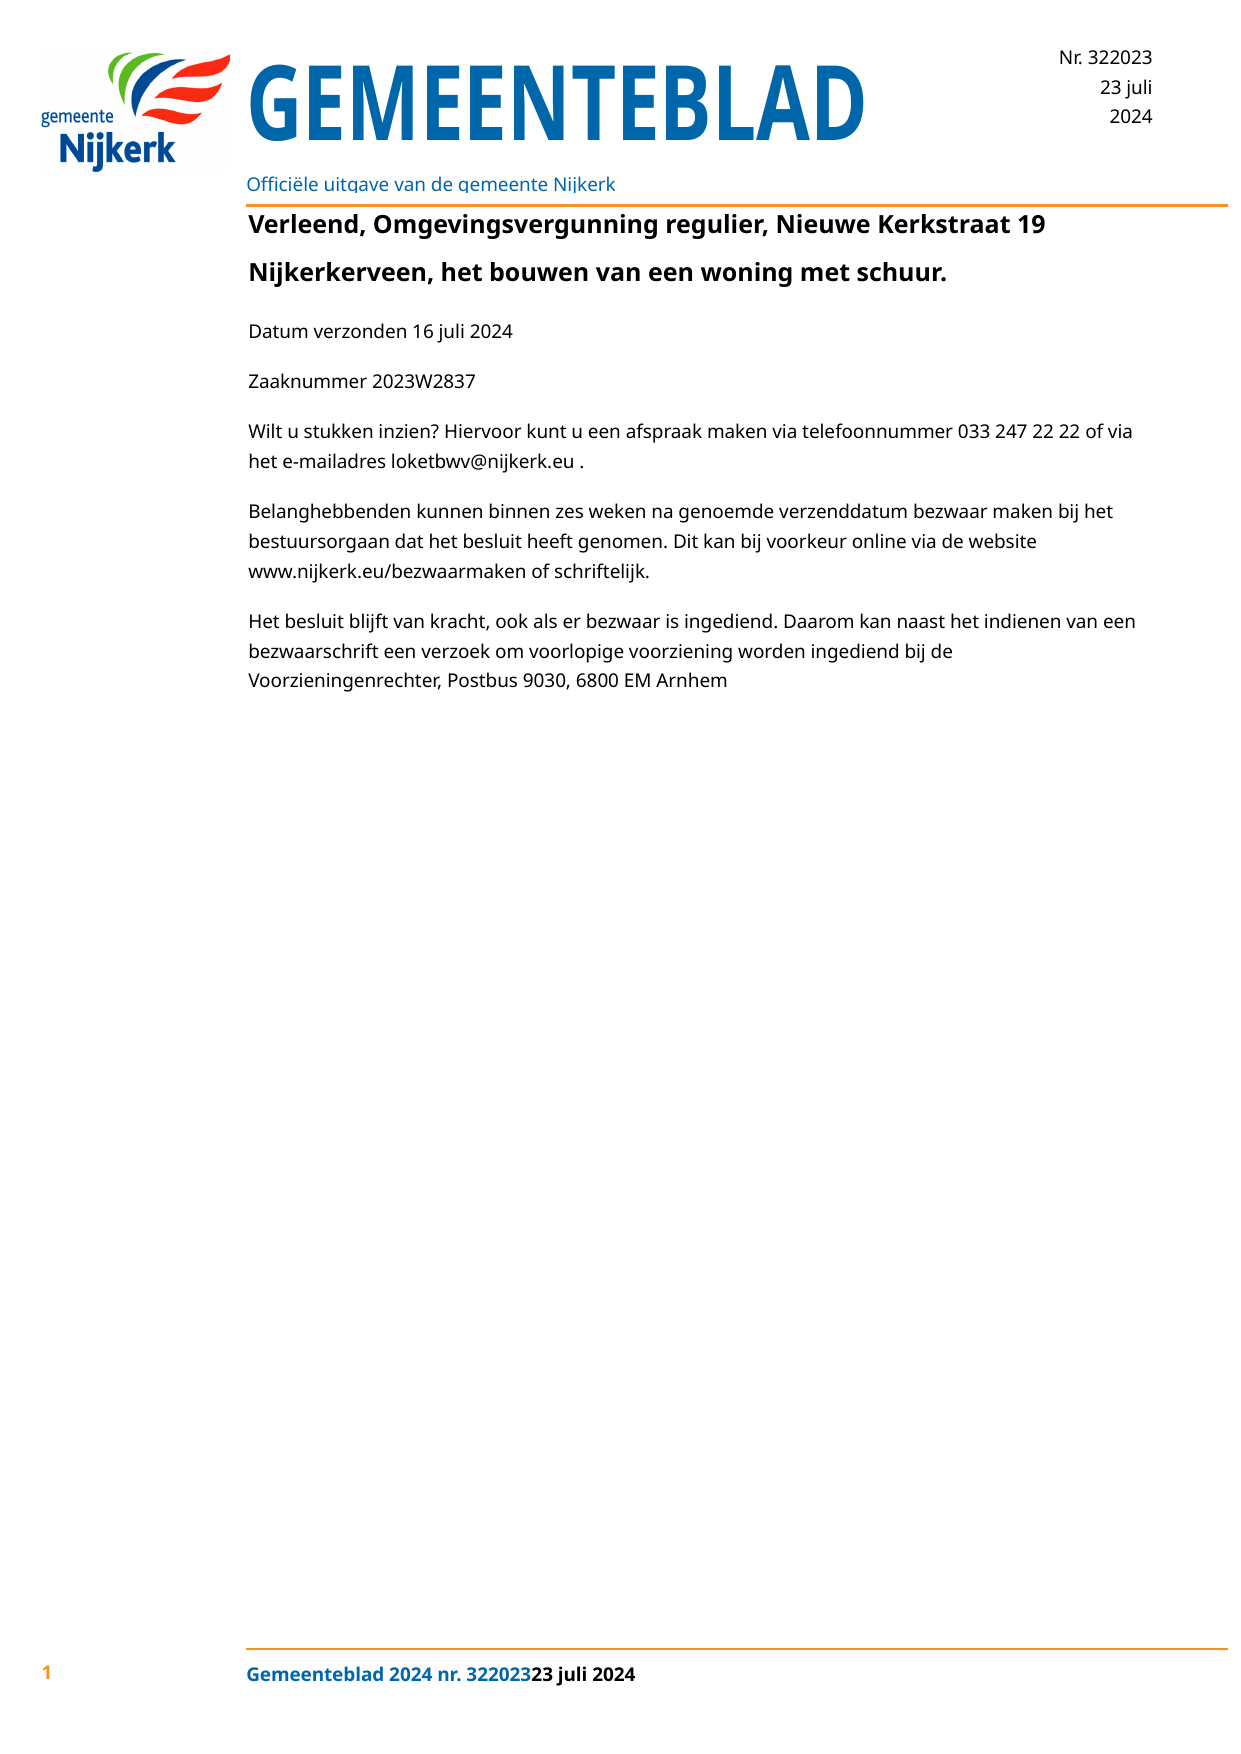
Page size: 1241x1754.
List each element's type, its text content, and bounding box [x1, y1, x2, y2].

text Datum verzonden 16 juli 2024 [248, 318, 1152, 344]
text Het besluit blijft van kracht, ook als er bezwaar is ingediend. Daarom kan naast het indienen van een bezwaarschrift een verzoek om voorlopige voorziening worden ingediend bij de Voorzieningenrechter, Postbus 9030, 6800 EM Arnhem [248, 608, 1152, 693]
picture [41, 47, 231, 172]
text Belanghebbenden kunnen binnen zes weken na genoemde verzenddatum bezwaar maken bij het bestuursorgaan dat het besluit heeft genomen. Dit kan bij voorkeur online via de website www.nijkerk.eu/bezwaarmaken of schriftelijk. [248, 499, 1152, 584]
text Zaaknummer 2023W2837 [248, 368, 1152, 394]
text Wilt u stukken inzien? Hiervoor kunt u een afspraak maken via telefoonnummer 033 247 22 22 of via het e-mailadres loketbwv@nijkerk.eu . [248, 419, 1152, 474]
text Verleend, Omgevingsvergunning regulier, Nieuwe Kerkstraat 19 Nijkerkerveen, het bouwen van een woning met schuur. [248, 207, 1152, 288]
